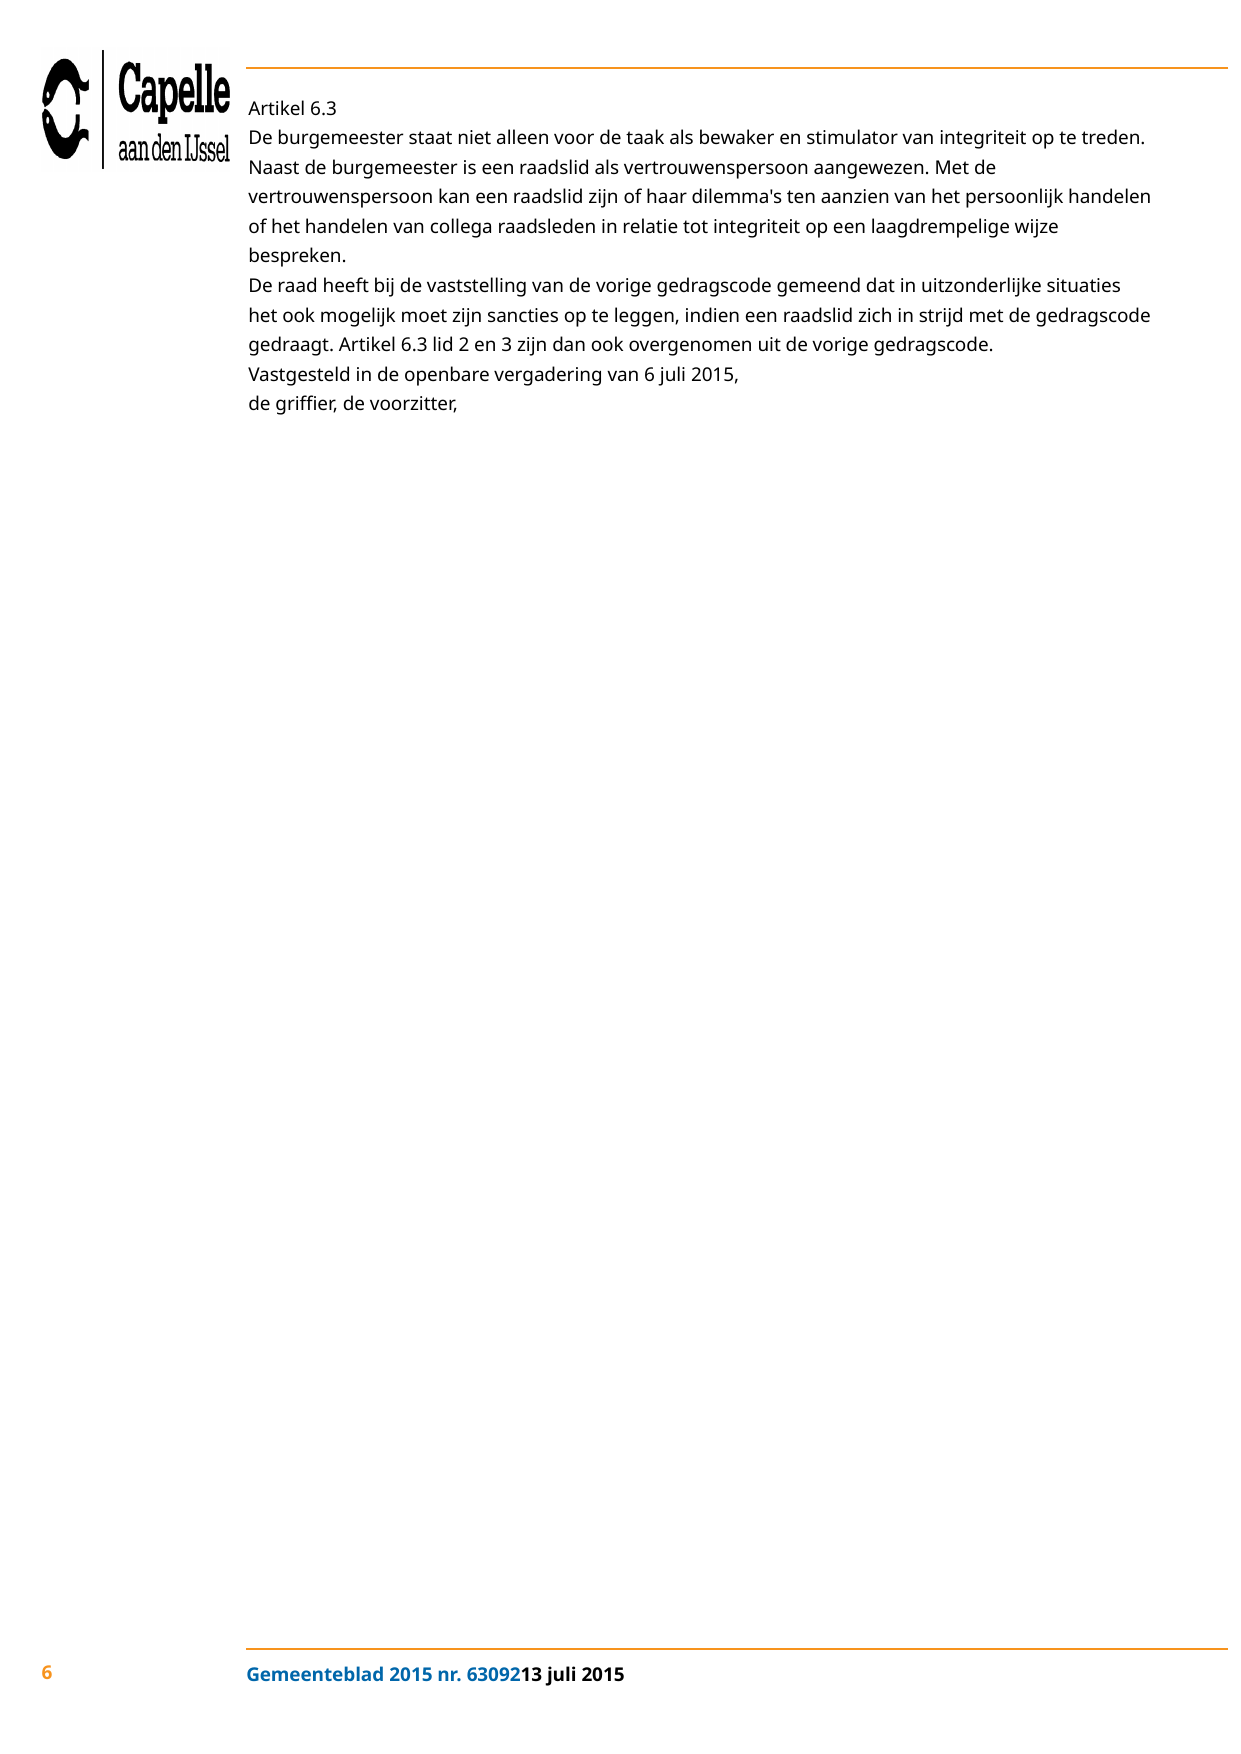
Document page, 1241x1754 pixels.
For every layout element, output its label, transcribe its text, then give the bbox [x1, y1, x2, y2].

text Vastgesteld in de openbare vergadering van 6 juli 2015, [248, 361, 1152, 387]
text De burgemeester staat niet alleen voor de taak als bewaker en stimulator van integriteit op te treden. Naast de burgemeester is een raadslid als vertrouwenspersoon aangewezen. Met de vertrouwenspersoon kan een raadslid zijn of haar dilemma's ten aanzien van het persoonlijk handelen of het handelen van collega raadsleden in relatie tot integriteit op een laagdrempelige wijze bespreken. [248, 124, 1152, 268]
picture [41, 47, 231, 172]
text Artikel 6.3 [248, 95, 1152, 121]
text De raad heeft bij de vaststelling van de vorige gedragscode gemeend dat in uitzonderlijke situaties het ook mogelijk moet zijn sancties op te leggen, indien een raadslid zich in strijd met de gedragscode gedraagt. Artikel 6.3 lid 2 en 3 zijn dan ook overgenomen uit de vorige gedragscode. [248, 272, 1152, 357]
text de griffier, de voorzitter, [248, 391, 1152, 416]
